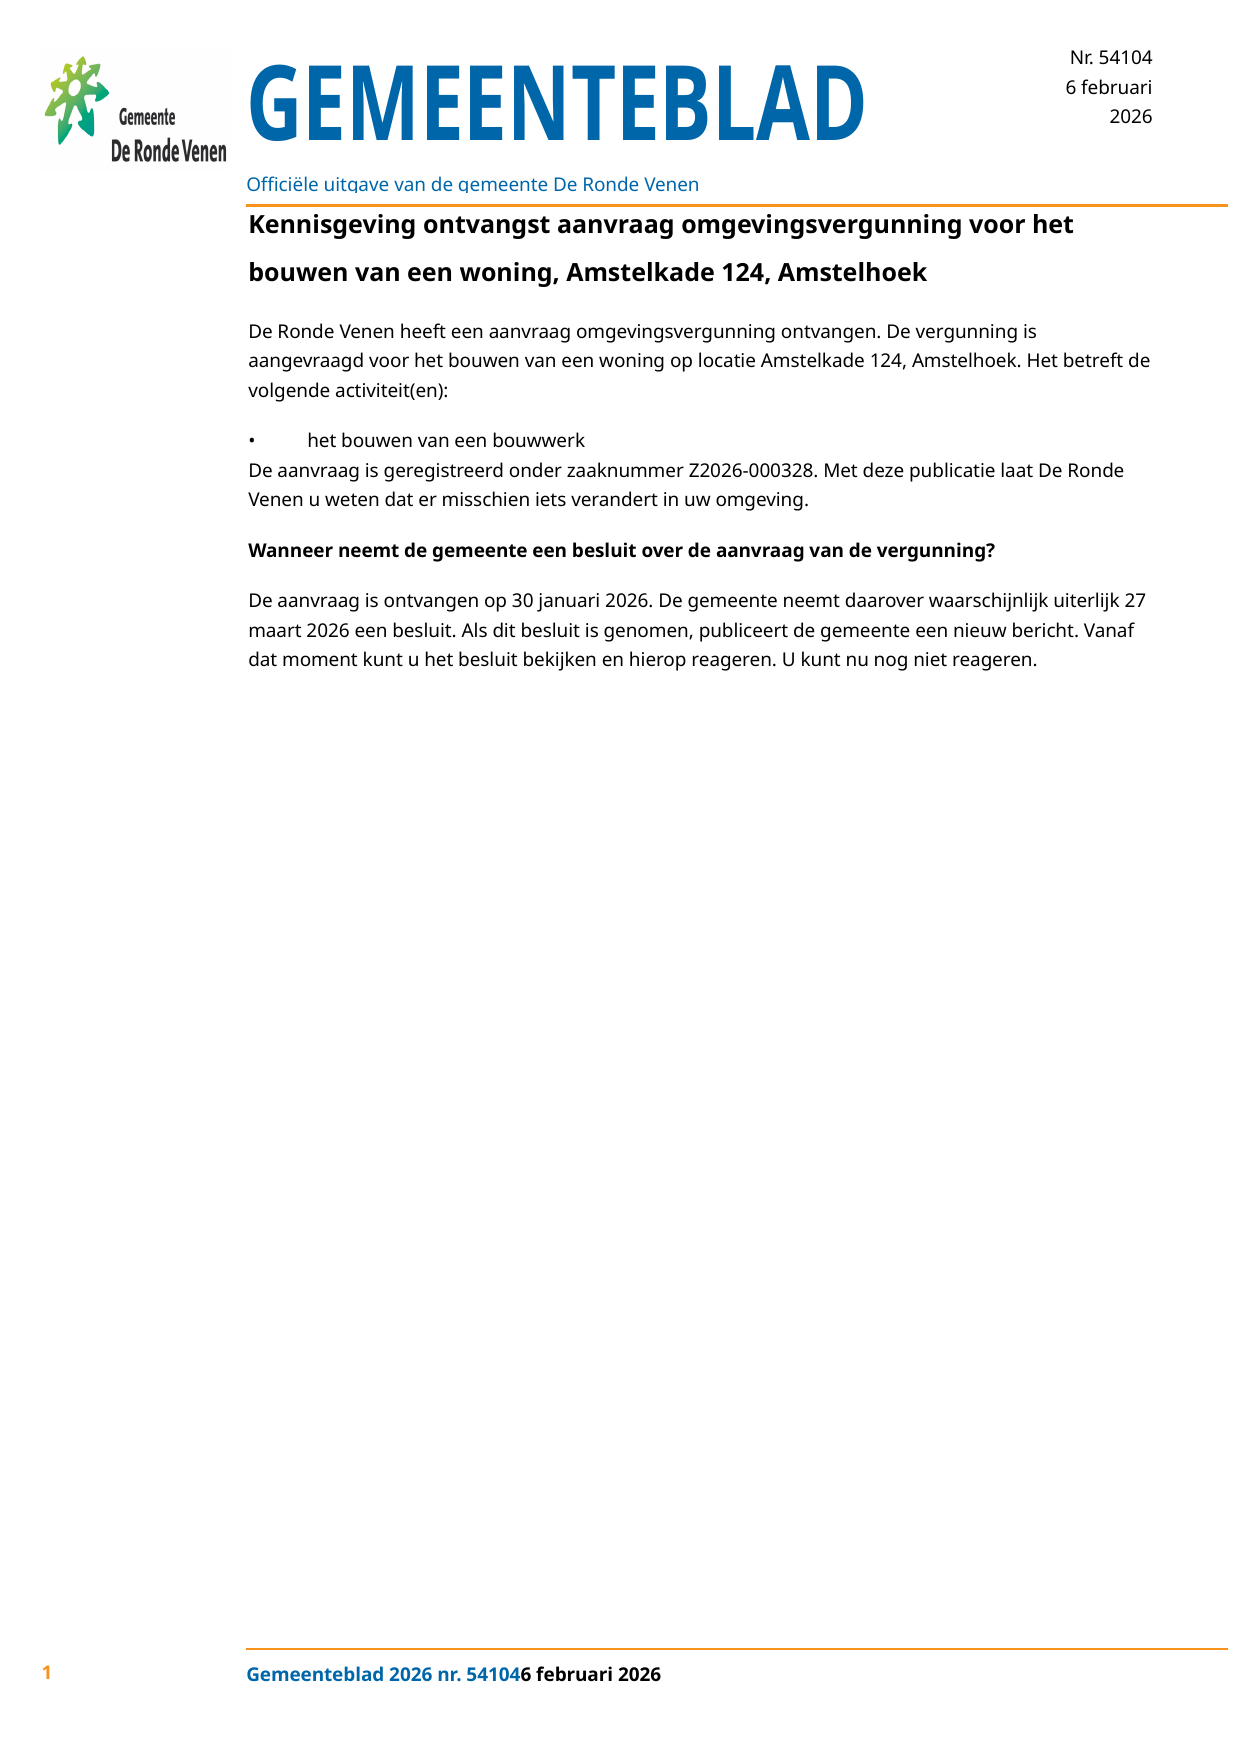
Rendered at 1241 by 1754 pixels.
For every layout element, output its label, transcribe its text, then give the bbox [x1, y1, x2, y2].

text Wanneer neemt de gemeente een besluit over de aanvraag van de vergunning? [248, 537, 1152, 563]
list het bouwen van een bouwwerk [248, 427, 1152, 453]
text Kennisgeving ontvangst aanvraag omgevingsvergunning voor het bouwen van een woning, Amstelkade 124, Amstelhoek [248, 207, 1152, 288]
text De aanvraag is ontvangen op 30 januari 2026. De gemeente neemt daarover waarschijnlijk uiterlijk 27 maart 2026 een besluit. Als dit besluit is genomen, publiceert de gemeente een nieuw bericht. Vanaf dat moment kunt u het besluit bekijken en hierop reageren. U kunt nu nog niet reageren. [248, 587, 1152, 672]
text De aanvraag is geregistreerd onder zaaknummer Z2026-000328. Met deze publicatie laat De Ronde Venen u weten dat er misschien iets verandert in uw omgeving. [248, 457, 1152, 512]
text De Ronde Venen heeft een aanvraag omgevingsvergunning ontvangen. De vergunning is aangevraagd voor het bouwen van een woning op locatie Amstelkade 124, Amstelhoek. Het betreft de volgende activiteit(en): [248, 318, 1152, 403]
picture [41, 47, 231, 172]
